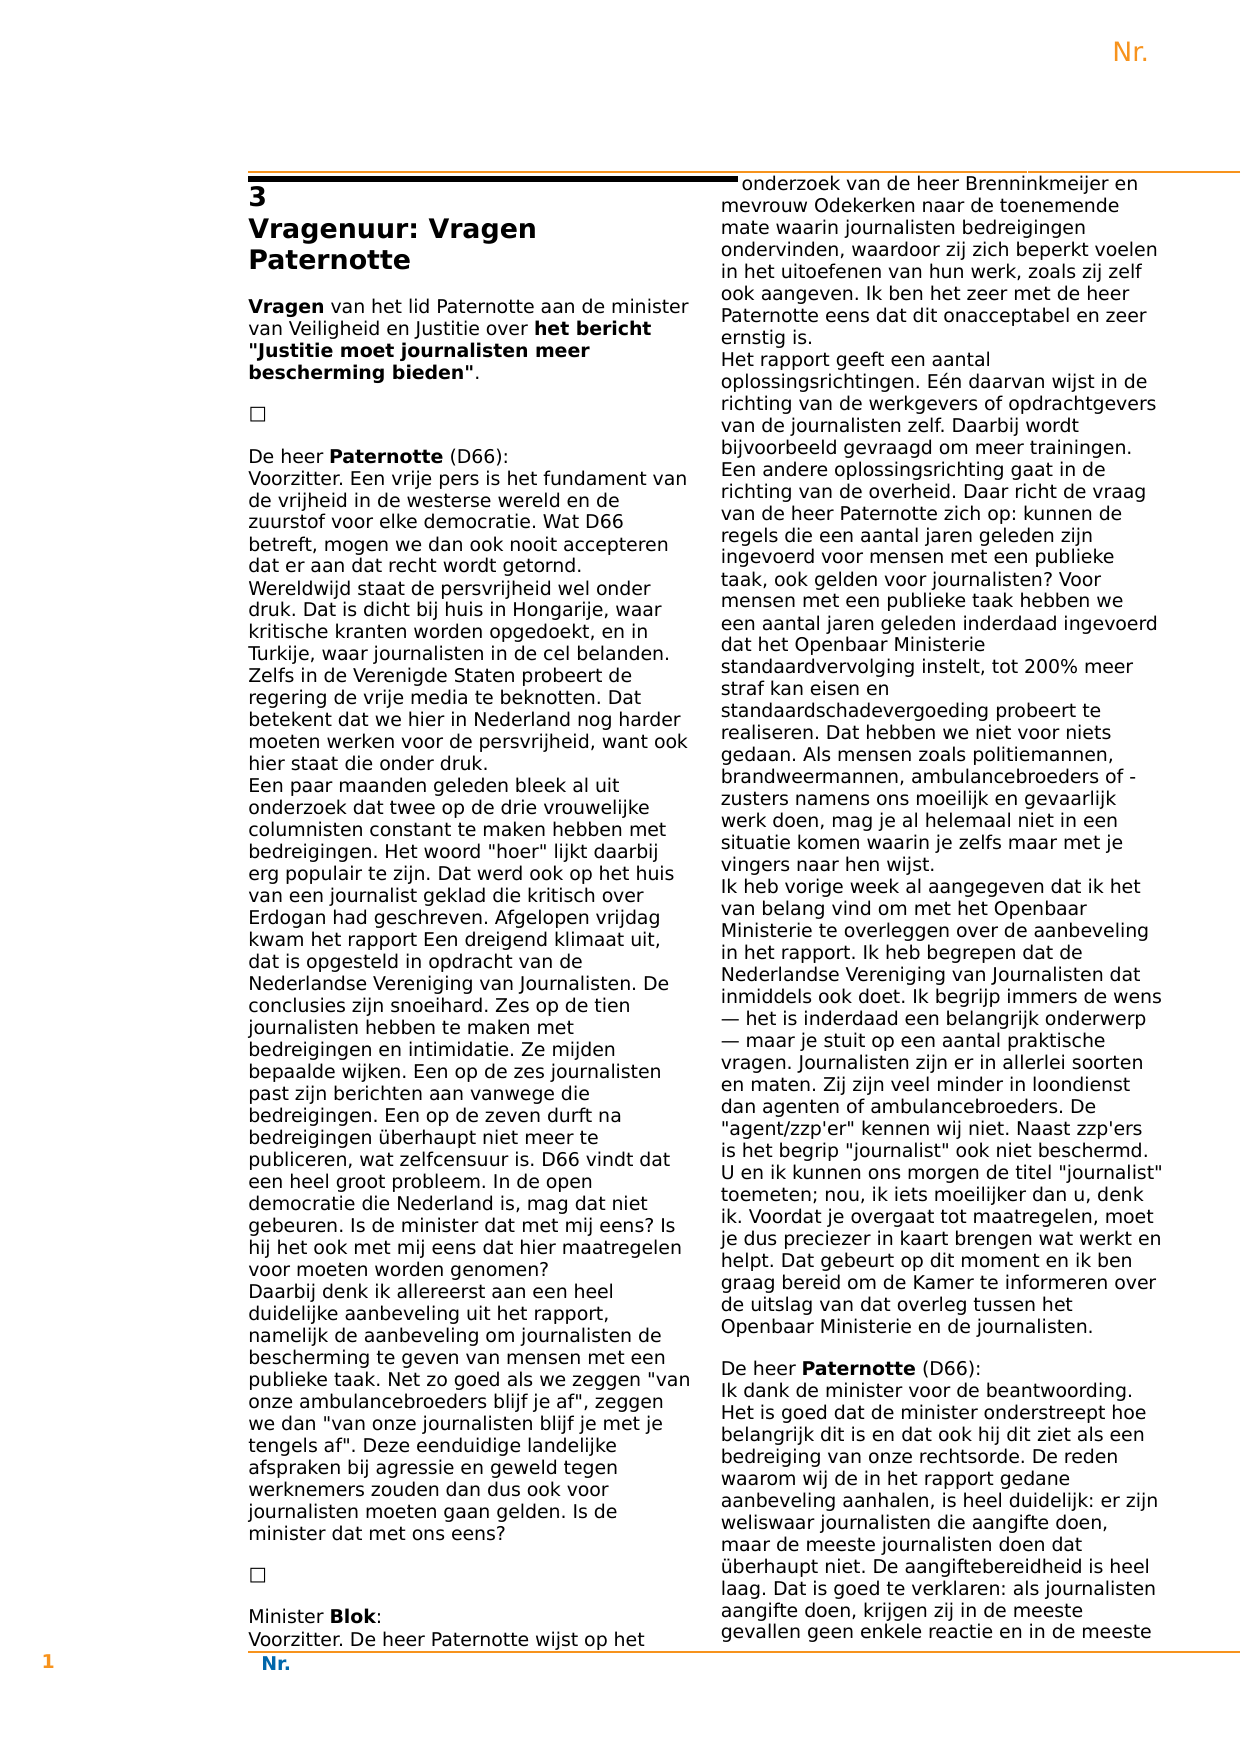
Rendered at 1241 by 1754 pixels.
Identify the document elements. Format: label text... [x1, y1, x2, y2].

text ⬜ [248, 403, 691, 426]
text Voorzitter. De heer Paternotte wijst op het [248, 1628, 691, 1650]
text De heer Paternotte (D66): [248, 446, 691, 467]
text Daarbij denk ik allereerst aan een heel duidelijke aanbeveling uit het rapport, namelijk de aanbeveling om journalisten de bescherming te geven van mensen met een publieke taak. Net zo goed als we zeggen "van onze ambulancebroeders blijf je af", zeggen we dan "van onze journalisten blijf je met je tengels af". Deze eenduidige landelijke afspraken bij agressie en geweld tegen werknemers zouden dan dus ook voor journalisten moeten gaan gelden. Is de minister dat met ons eens? [248, 1281, 691, 1544]
text Voorzitter. Een vrije pers is het fundament van de vrijheid in de westerse wereld en de zuurstof voor elke democratie. Wat D66 betreft, mogen we dan ook nooit accepteren dat er aan dat recht wordt getornd. Wereldwijd staat de persvrijheid wel onder druk. Dat is dicht bij huis in Hongarije, waar kritische kranten worden opgedoekt, en in Turkije, waar journalisten in de cel belanden. Zelfs in de Verenigde Staten probeert de regering de vrije media te beknotten. Dat betekent dat we hier in Nederland nog harder moeten werken voor de persvrijheid, want ook hier staat die onder druk. [248, 467, 691, 775]
title 3 Vragenuur: Vragen Paternotte [248, 182, 691, 276]
text ⬜ [248, 1564, 691, 1586]
text Het rapport geeft een aantal oplossingsrichtingen. Eén daarvan wijst in de richting van de werkgevers of opdrachtgevers van de journalisten zelf. Daarbij wordt bijvoorbeeld gevraagd om meer trainingen. Een andere oplossingsrichting gaat in de richting van de overheid. Daar richt de vraag van de heer Paternotte zich op: kunnen de regels die een aantal jaren geleden zijn ingevoerd voor mensen met een publieke taak, ook gelden voor journalisten? Voor mensen met een publieke taak hebben we een aantal jaren geleden inderdaad ingevoerd dat het Openbaar Ministerie standaardvervolging instelt, tot 200% meer straf kan eisen en standaardschadevergoeding probeert te realiseren. Dat hebben we niet voor niets gedaan. Als mensen zoals politiemannen, brandweermannen, ambulancebroeders of -zusters namens ons moeilijk en gevaarlijk werk doen, mag je al helemaal niet in een situatie komen waarin je zelfs maar met je vingers naar hen wijst. [721, 349, 1163, 876]
text Minister Blok: [248, 1606, 691, 1628]
text Ik heb vorige week al aangegeven dat ik het van belang vind om met het Openbaar Ministerie te overleggen over de aanbeveling in het rapport. Ik heb begrepen dat de Nederlandse Vereniging van Journalisten dat inmiddels ook doet. Ik begrijp immers de wens — het is inderdaad een belangrijk onderwerp — maar je stuit op een aantal praktische vragen. Journalisten zijn er in allerlei soorten en maten. Zij zijn veel minder in loondienst dan agenten of ambulancebroeders. De "agent/zzp'er" kennen wij niet. Naast zzp'ers is het begrip "journalist" ook niet beschermd. U en ik kunnen ons morgen de titel "journalist" toemeten; nou, ik iets moeilijker dan u, denk ik. Voordat je overgaat tot maatregelen, moet je dus preciezer in kaart brengen wat werkt en helpt. Dat gebeurt op dit moment en ik ben graag bereid om de Kamer te informeren over de uitslag van dat overleg tussen het Openbaar Ministerie en de journalisten. [721, 876, 1163, 1338]
text Ik dank de minister voor de beantwoording. Het is goed dat de minister onderstreept hoe belangrijk dit is en dat ook hij dit ziet als een bedreiging van onze rechtsorde. De reden waarom wij de in het rapport gedane aanbeveling aanhalen, is heel duidelijk: er zijn weliswaar journalisten die aangifte doen, maar de meeste journalisten doen dat überhaupt niet. De aangiftebereidheid is heel laag. Dat is goed te verklaren: als journalisten aangifte doen, krijgen zij in de meeste gevallen geen enkele reactie en in de meeste [721, 1380, 1163, 1643]
text Een paar maanden geleden bleek al uit onderzoek dat twee op de drie vrouwelijke columnisten constant te maken hebben met bedreigingen. Het woord "hoer" lijkt daarbij erg populair te zijn. Dat werd ook op het huis van een journalist geklad die kritisch over Erdogan had geschreven. Afgelopen vrijdag kwam het rapport Een dreigend klimaat uit, dat is opgesteld in opdracht van de Nederlandse Vereniging van Journalisten. De conclusies zijn snoeihard. Zes op de tien journalisten hebben te maken met bedreigingen en intimidatie. Ze mijden bepaalde wijken. Een op de zes journalisten past zijn berichten aan vanwege die bedreigingen. Een op de zeven durft na bedreigingen überhaupt niet meer te publiceren, wat zelfcensuur is. D66 vindt dat een heel groot probleem. In de open democratie die Nederland is, mag dat niet gebeuren. Is de minister dat met mij eens? Is hij het ook met mij eens dat hier maatregelen voor moeten worden genomen? [248, 775, 691, 1281]
text onderzoek van de heer Brenninkmeijer en mevrouw Odekerken naar de toenemende mate waarin journalisten bedreigingen ondervinden, waardoor zij zich beperkt voelen in het uitoefenen van hun werk, zoals zij zelf ook aangeven. Ik ben het zeer met de heer Paternotte eens dat dit onacceptabel en zeer ernstig is. [721, 173, 1163, 349]
text De heer Paternotte (D66): [721, 1358, 1163, 1380]
text Vragen van het lid Paternotte aan de minister van Veiligheid en Justitie over het bericht "Justitie moet journalisten meer bescherming bieden". [248, 296, 691, 383]
